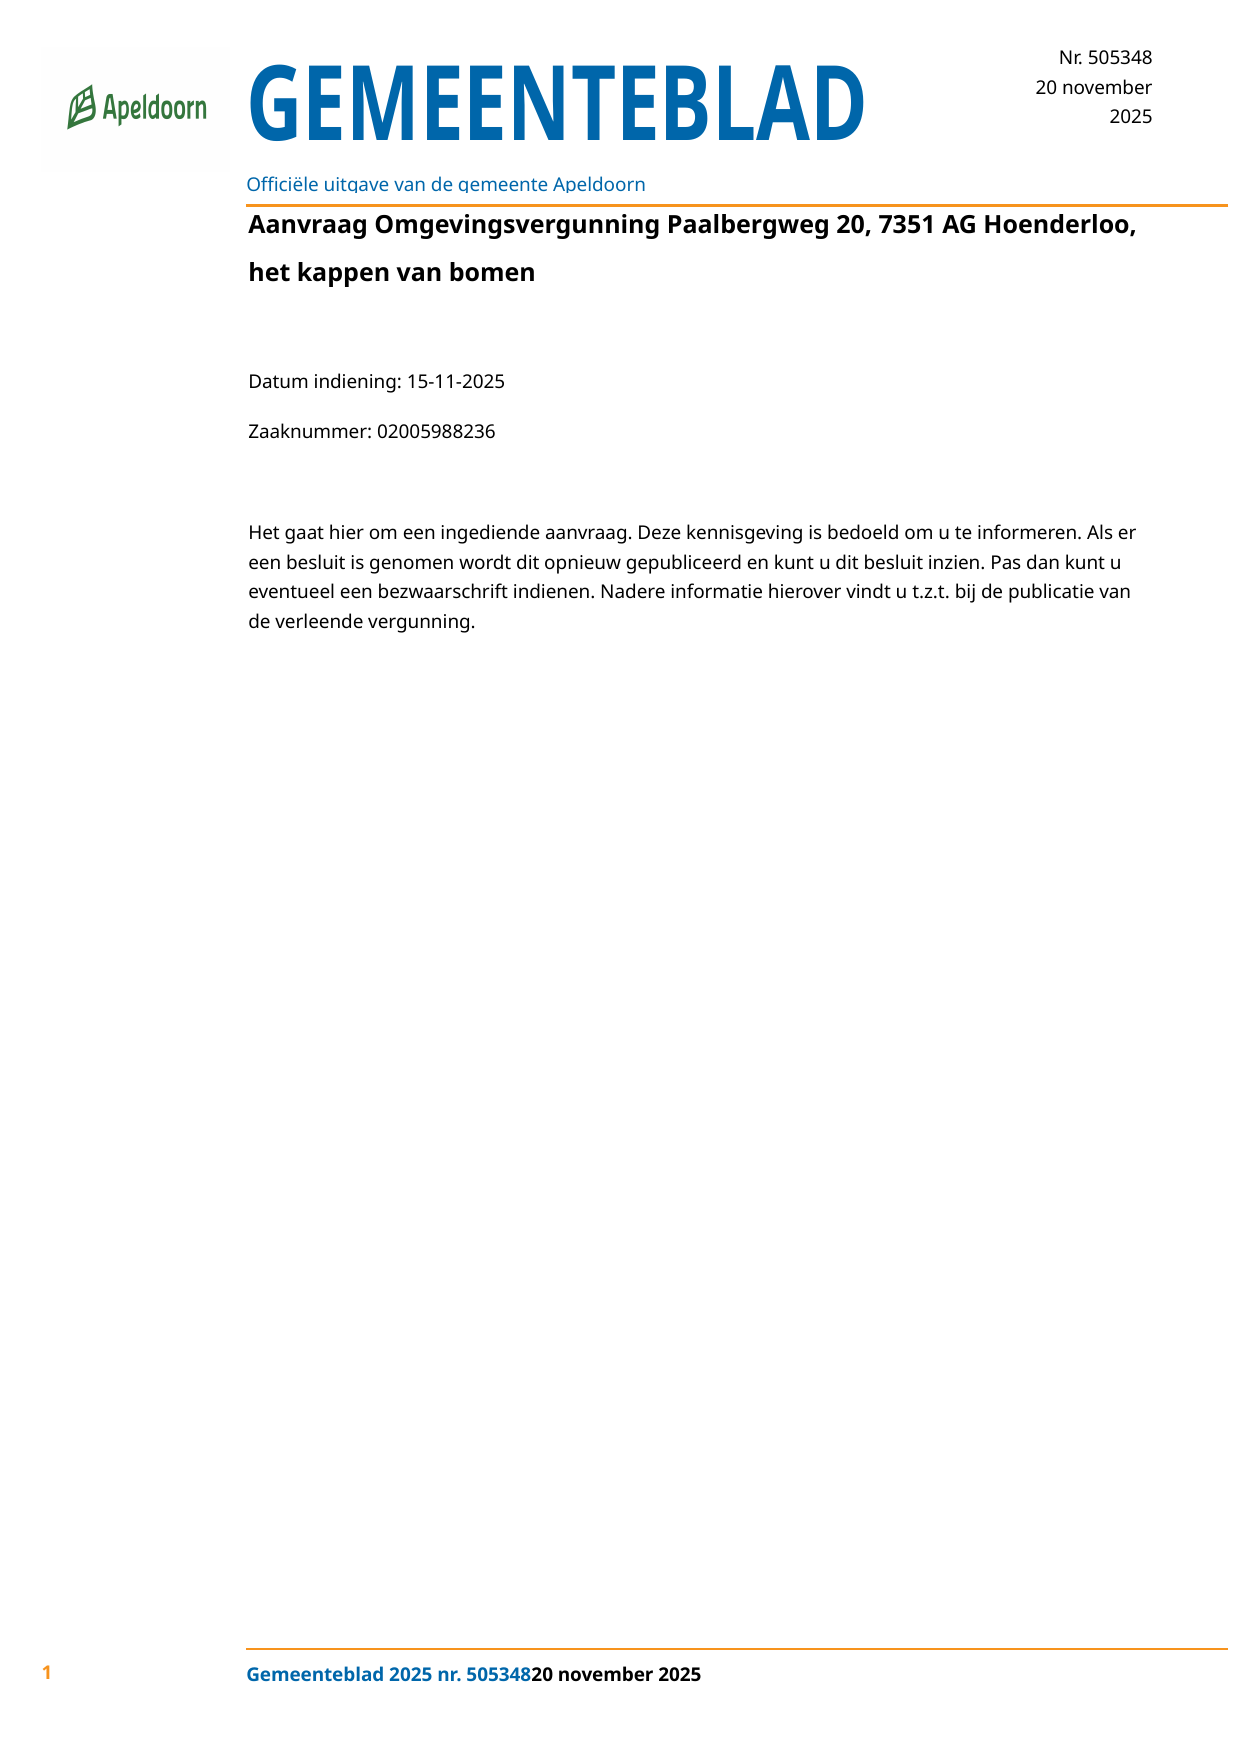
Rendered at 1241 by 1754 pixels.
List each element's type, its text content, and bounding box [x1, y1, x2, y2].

text Zaaknummer: 02005988236 [248, 419, 1152, 444]
text Aanvraag Omgevingsvergunning Paalbergweg 20, 7351 AG Hoenderloo, het kappen van bomen [248, 207, 1152, 288]
picture [41, 47, 231, 172]
text Datum indiening: 15-11-2025 [248, 368, 1152, 394]
text Het gaat hier om een ingediende aanvraag. Deze kennisgeving is bedoeld om u te informeren. Als er een besluit is genomen wordt dit opnieuw gepubliceerd en kunt u dit besluit inzien. Pas dan kunt u eventueel een bezwaarschrift indienen. Nadere informatie hierover vindt u t.z.t. bij de publicatie van de verleende vergunning. [248, 519, 1152, 634]
